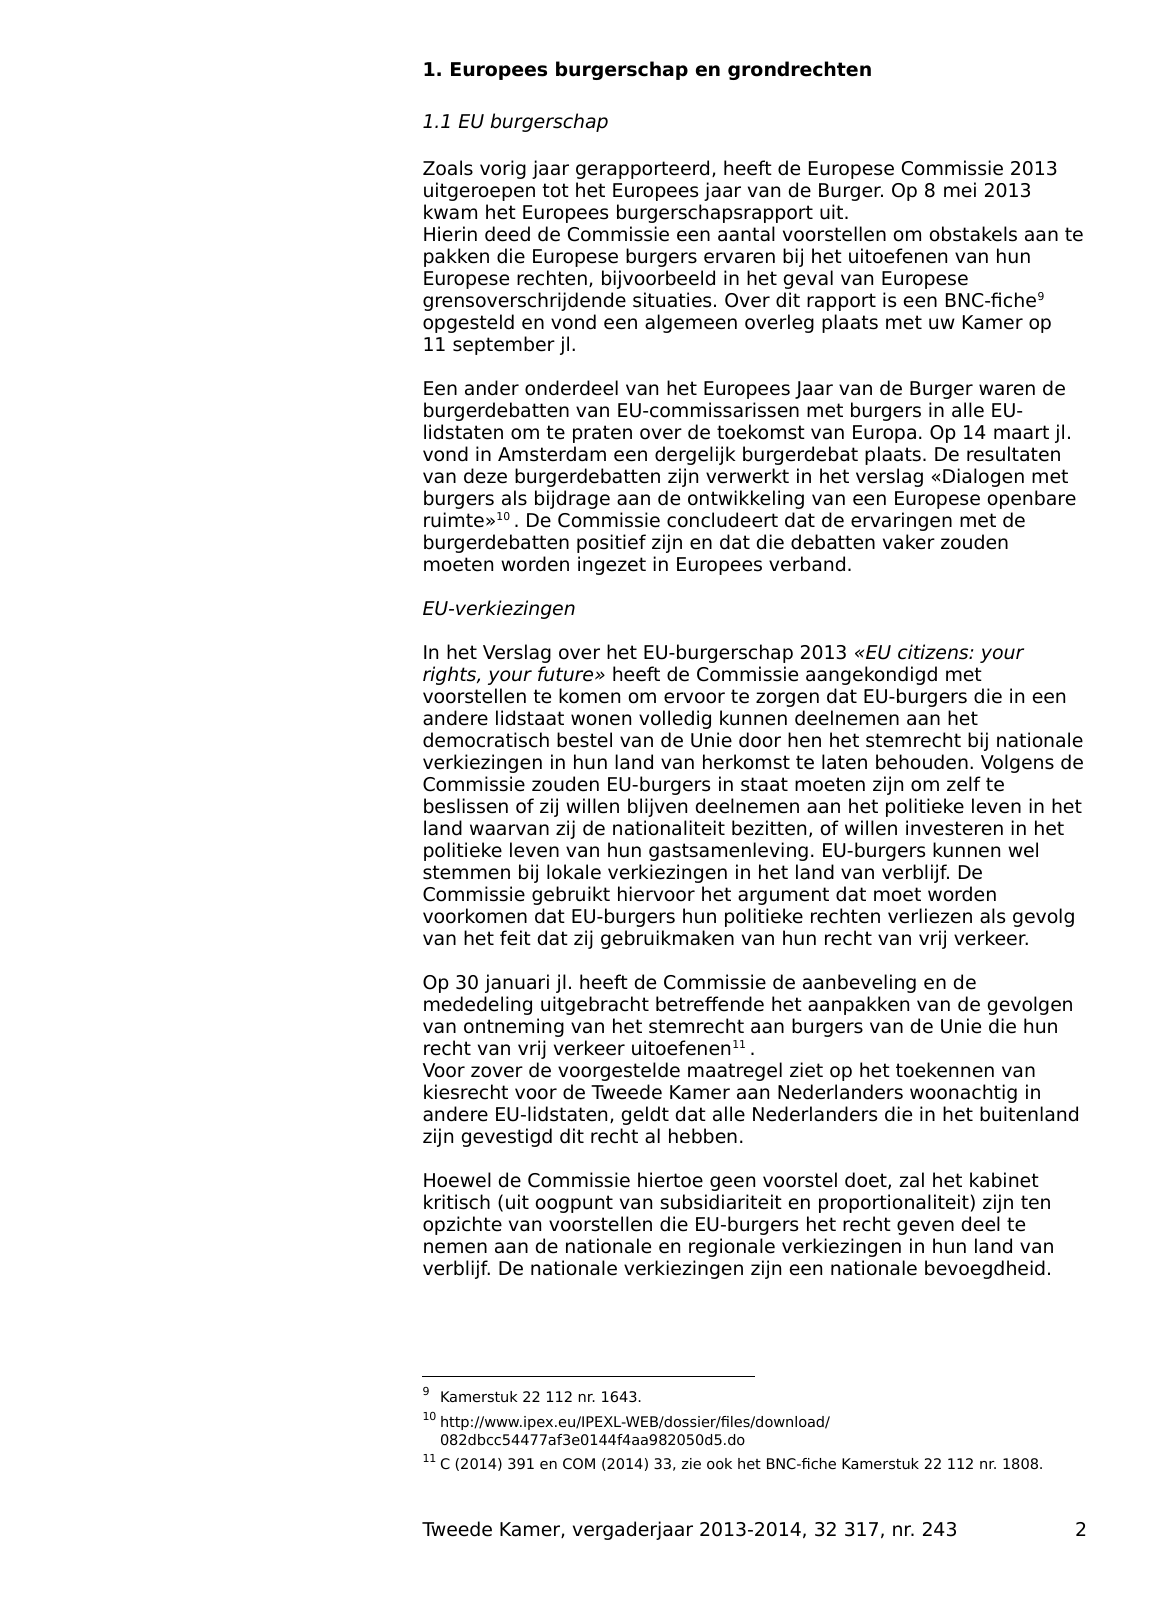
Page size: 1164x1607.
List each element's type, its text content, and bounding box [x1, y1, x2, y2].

subtitle EU-verkiezingen [422, 598, 1087, 620]
text Voor zover de voorgestelde maatregel ziet op het toekennen van kiesrecht voor de Tweede Kamer aan Nederlanders woonachtig in andere EU-lidstaten, geldt dat alle Nederlanders die in het buitenland zijn gevestigd dit recht al hebben. [422, 1060, 1087, 1148]
text In het Verslag over het EU-burgerschap 2013 «EU citizens: your rights, your future» heeft de Commissie aangekondigd met voorstellen te komen om ervoor te zorgen dat EU-burgers die in een andere lidstaat wonen volledig kunnen deelnemen aan het democratisch bestel van de Unie door hen het stemrecht bij nationale verkiezingen in hun land van herkomst te laten behouden. Volgens de Commissie zouden EU-burgers in staat moeten zijn om zelf te beslissen of zij willen blijven deelnemen aan het politieke leven in het land waarvan zij de nationaliteit bezitten, of willen investeren in het politieke leven van hun gastsamenleving. EU-burgers kunnen wel stemmen bij lokale verkiezingen in het land van verblijf. De Commissie gebruikt hiervoor het argument dat moet worden voorkomen dat EU-burgers hun politieke rechten verliezen als gevolg van het feit dat zij gebruikmaken van hun recht van vrij verkeer. [422, 642, 1087, 950]
text Zoals vorig jaar gerapporteerd, heeft de Europese Commissie 2013 uitgeroepen tot het Europees jaar van de Burger. Op 8 mei 2013 kwam het Europees burgerschapsrapport uit. [422, 158, 1087, 224]
text Op 30 januari jl. heeft de Commissie de aanbeveling en de mededeling uitgebracht betreffende het aanpakken van de gevolgen van ontneming van het stemrecht aan burgers van de Unie die hun recht van vrij verkeer uitoefenen. [422, 972, 1087, 1060]
text Hierin deed de Commissie een aantal voorstellen om obstakels aan te pakken die Europese burgers ervaren bij het uitoefenen van hun Europese rechten, bijvoorbeeld in het geval van Europese grensoverschrijdende situaties. Over dit rapport is een BNC-fiche opgesteld en vond een algemeen overleg plaats met uw Kamer op 11 september jl. [422, 224, 1087, 356]
text C (2014) 391 en COM (2014) 33, zie ook het BNC-fiche Kamerstuk 22 112 nr. 1808. [422, 1452, 1087, 1474]
text Hoewel de Commissie hiertoe geen voorstel doet, zal het kabinet kritisch (uit oogpunt van subsidiariteit en proportionaliteit) zijn ten opzichte van voorstellen die EU-burgers het recht geven deel te nemen aan de nationale en regionale verkiezingen in hun land van verblijf. De nationale verkiezingen zijn een nationale bevoegdheid. [422, 1170, 1087, 1280]
text Een ander onderdeel van het Europees Jaar van de Burger waren de burgerdebatten van EU-commissarissen met burgers in alle EU-lidstaten om te praten over de toekomst van Europa. Op 14 maart jl. vond in Amsterdam een dergelijk burgerdebat plaats. De resultaten van deze burgerdebatten zijn verwerkt in het verslag «Dialogen met burgers als bijdrage aan de ontwikkeling van een Europese openbare ruimte». De Commissie concludeert dat de ervaringen met de burgerdebatten positief zijn en dat die debatten vaker zouden moeten worden ingezet in Europees verband. [422, 378, 1087, 576]
subtitle 1.1 EU burgerschap [422, 111, 1087, 133]
subtitle 1. Europees burgerschap en grondrechten [422, 59, 1087, 81]
text Kamerstuk 22 112 nr. 1643. [422, 1385, 1087, 1407]
text http://www.ipex.eu/IPEXL-WEB/dossier/files/download/082dbcc54477af3e0144f4aa982050d5.do [422, 1410, 1087, 1449]
